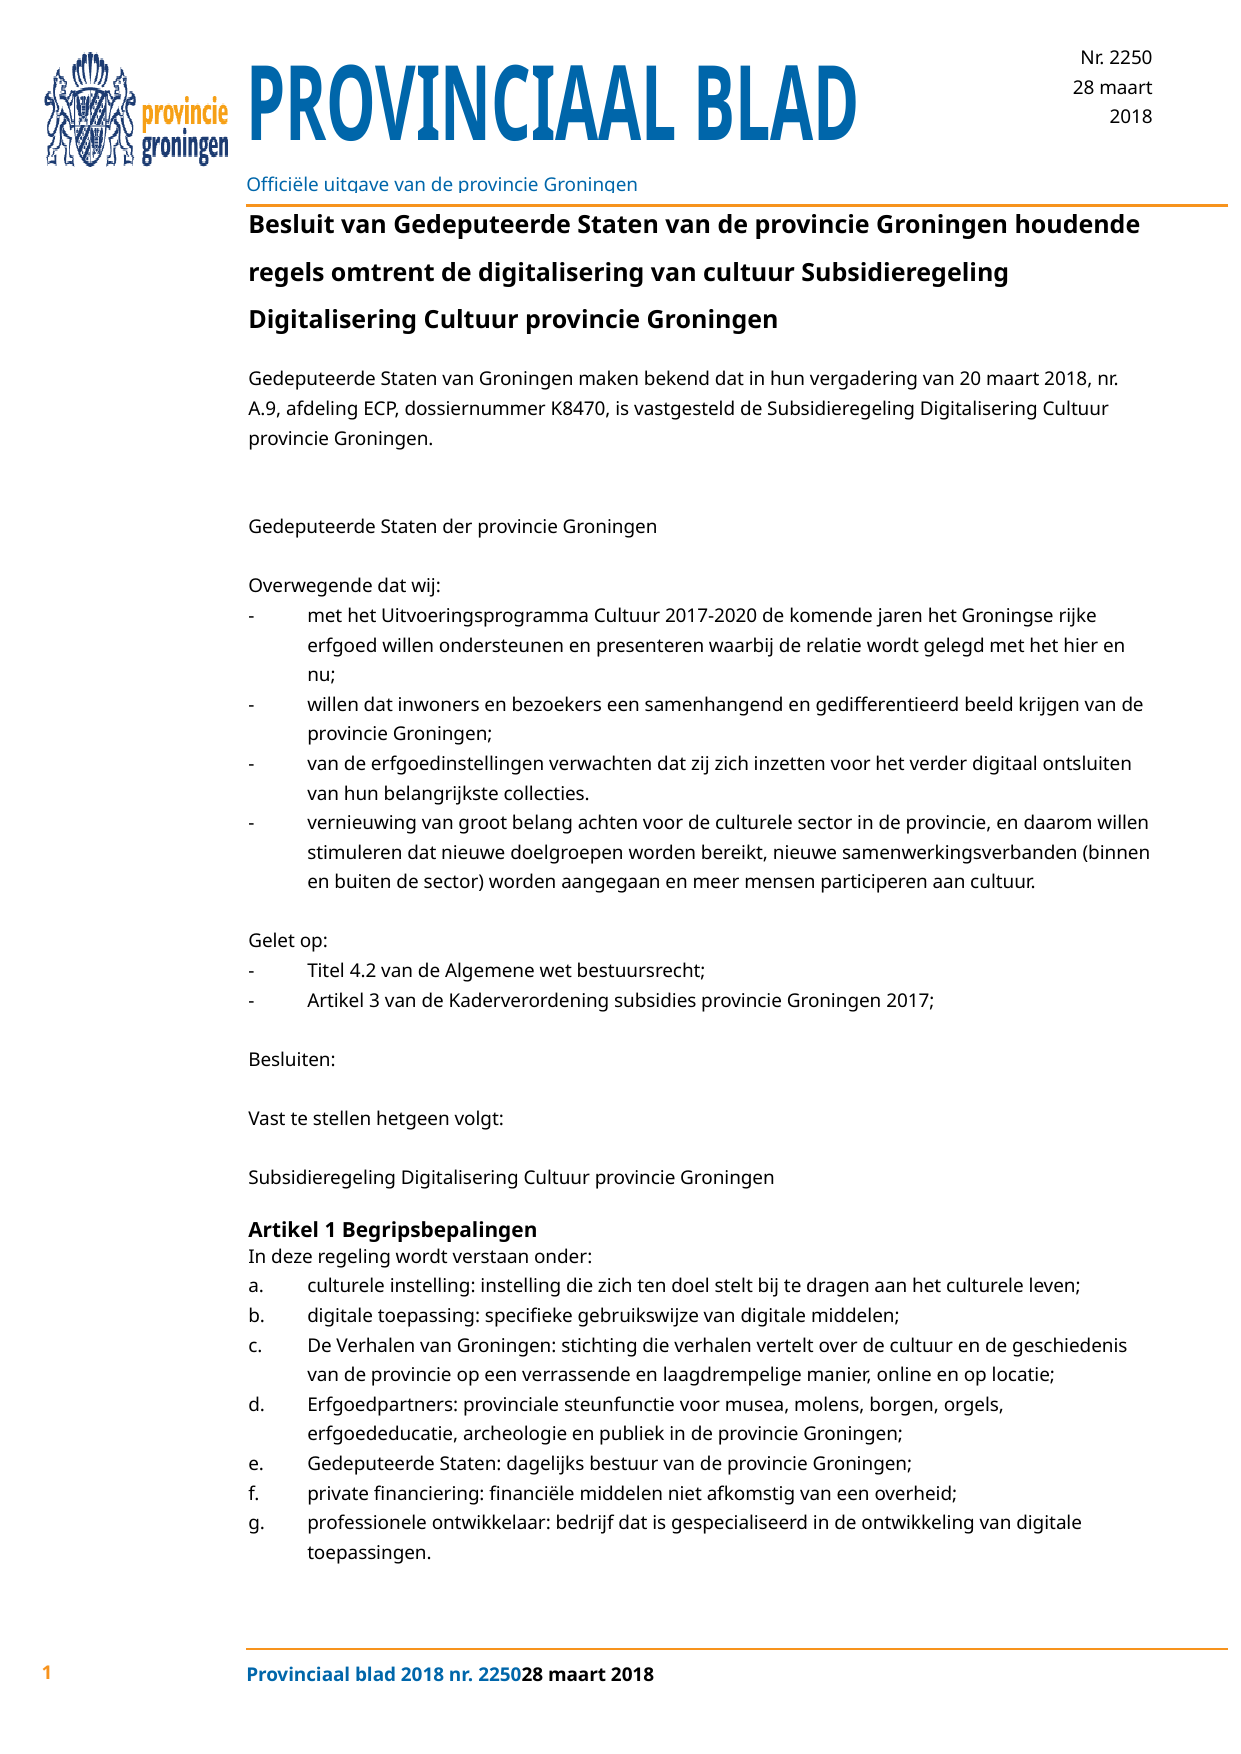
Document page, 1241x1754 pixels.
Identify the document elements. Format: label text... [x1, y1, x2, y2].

list met het Uitvoeringsprogramma Cultuur 2017-2020 de komende jaren het Groningse rijke erfgoed willen ondersteunen en presenteren waarbij de relatie wordt gelegd met het hier en nu; [248, 602, 1152, 687]
picture [41, 47, 231, 172]
list Erfgoedpartners: provinciale steunfunctie voor musea, molens, borgen, orgels, erfgoededucatie, archeologie en publiek in de provincie Groningen; [248, 1391, 1152, 1446]
list De Verhalen van Groningen: stichting die verhalen vertelt over de cultuur en de geschiedenis van de provincie op een verrassende en laagdrempelige manier, online en op locatie; [248, 1332, 1152, 1387]
list culturele instelling: instelling die zich ten doel stelt bij te dragen aan het culturele leven; [248, 1273, 1152, 1298]
text Subsidieregeling Digitalisering Cultuur provincie Groningen [248, 1164, 1152, 1190]
list digitale toepassing: specifieke gebruikswijze van digitale middelen; [248, 1302, 1152, 1328]
list Artikel 3 van de Kaderverordening subsidies provincie Groningen 2017; [248, 987, 1152, 1012]
list private financiering: financiële middelen niet afkomstig van een overheid; [248, 1480, 1152, 1506]
text Artikel 1 Begripsbepalingen [248, 1215, 1152, 1243]
list Titel 4.2 van de Algemene wet bestuursrecht; [248, 957, 1152, 983]
list Gedeputeerde Staten: dagelijks bestuur van de provincie Groningen; [248, 1450, 1152, 1476]
list van de erfgoedinstellingen verwachten dat zij zich inzetten voor het verder digitaal ontsluiten van hun belangrijkste collecties. [248, 750, 1152, 805]
list professionele ontwikkelaar: bedrijf dat is gespecialiseerd in de ontwikkeling van digitale toepassingen. [248, 1509, 1152, 1565]
text Gelet op: [248, 928, 1152, 953]
text Gedeputeerde Staten van Groningen maken bekend dat in hun vergadering van 20 maart 2018, nr. A.9, afdeling ECP, dossiernummer K8470, is vastgesteld de Subsidieregeling Digitalisering Cultuur provincie Groningen. [248, 366, 1152, 450]
text Gedeputeerde Staten der provincie Groningen [248, 513, 1152, 539]
text Besluiten: [248, 1046, 1152, 1072]
text In deze regeling wordt verstaan onder: [248, 1243, 1152, 1269]
text Besluit van Gedeputeerde Staten van de provincie Groningen houdende regels omtrent de digitalisering van cultuur Subsidieregeling Digitalisering Cultuur provincie Groningen [248, 207, 1152, 336]
text Overwegende dat wij: [248, 573, 1152, 598]
list willen dat inwoners en bezoekers een samenhangend en gedifferentieerd beeld krijgen van de provincie Groningen; [248, 691, 1152, 746]
list vernieuwing van groot belang achten voor de culturele sector in de provincie, en daarom willen stimuleren dat nieuwe doelgroepen worden bereikt, nieuwe samenwerkingsverbanden (binnen en buiten de sector) worden aangegaan en meer mensen participeren aan cultuur. [248, 809, 1152, 894]
text Vast te stellen hetgeen volgt: [248, 1105, 1152, 1131]
